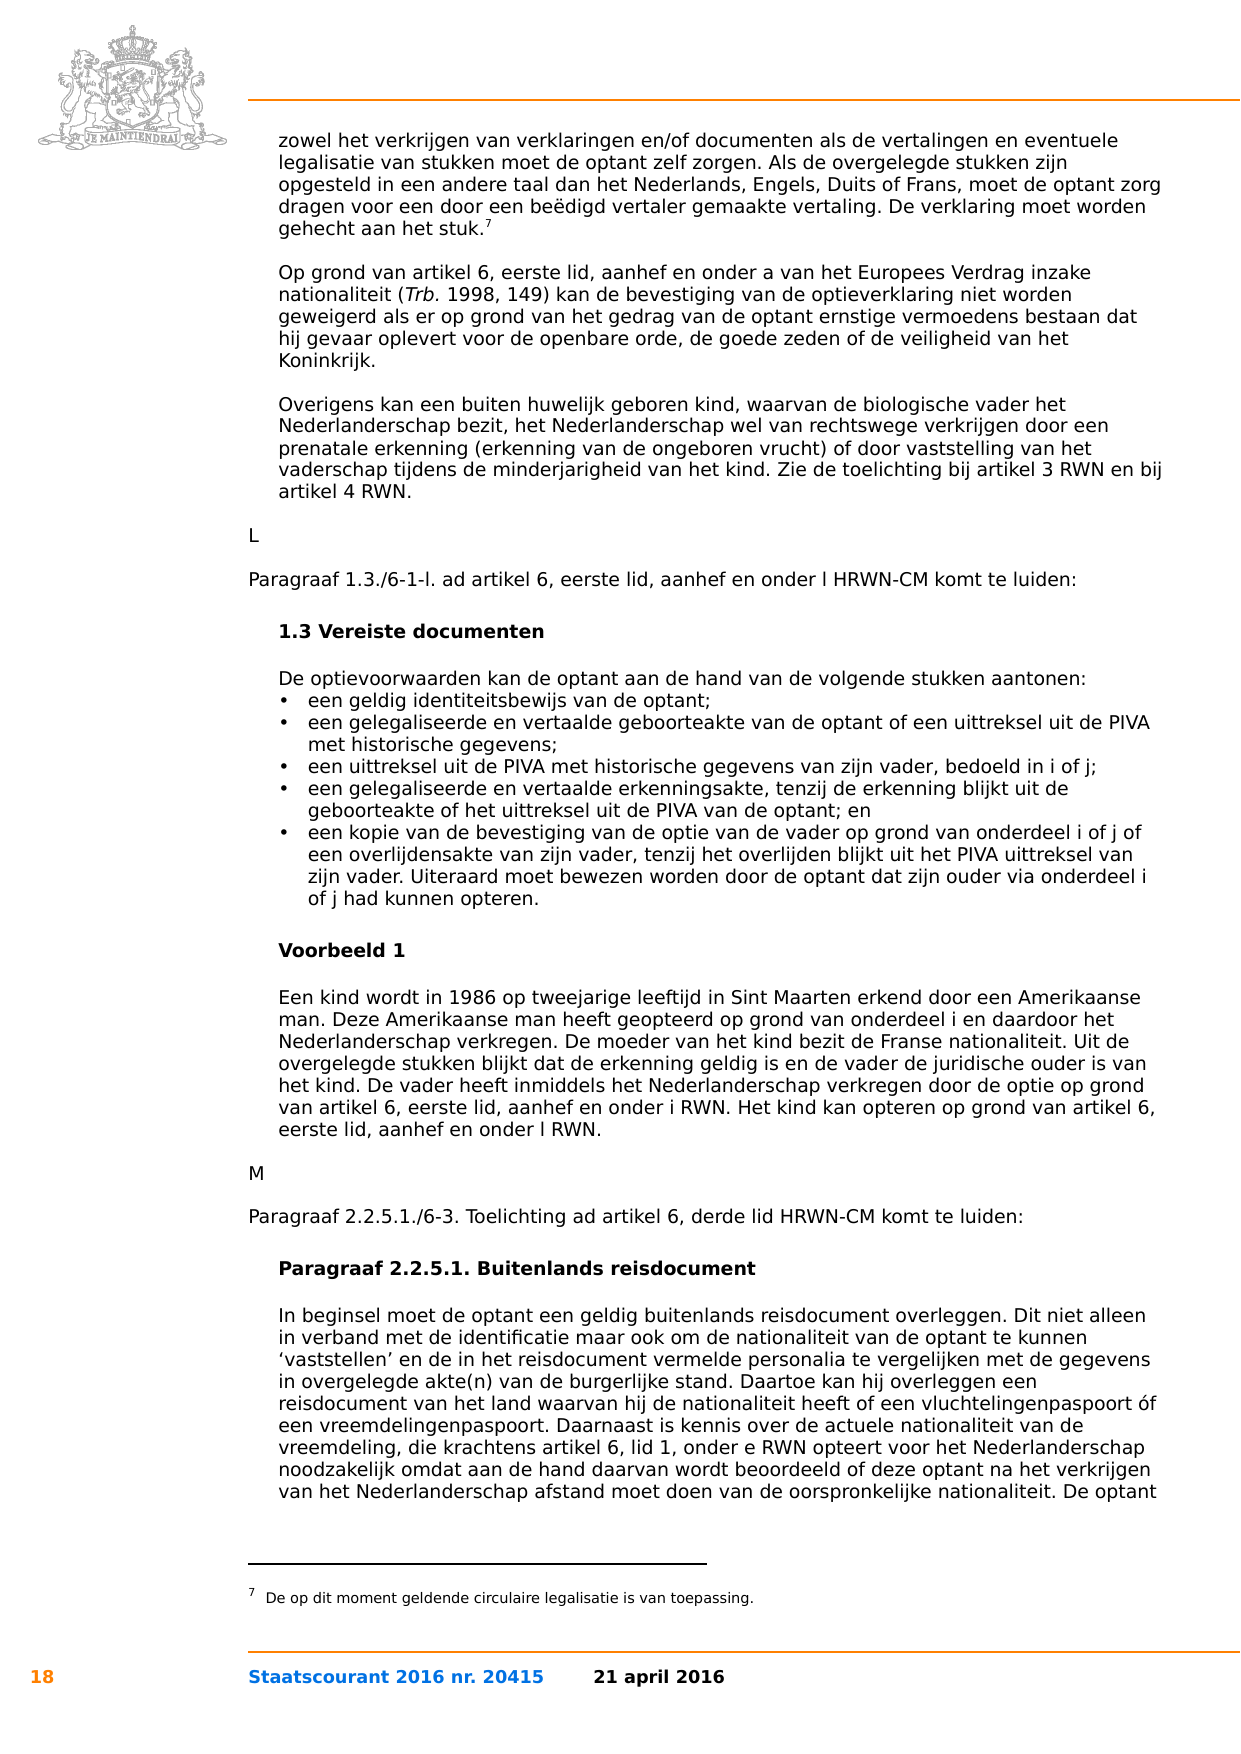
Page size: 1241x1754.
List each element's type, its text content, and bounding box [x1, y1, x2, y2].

text Paragraaf 1.3./6-1-l. ad artikel 6, eerste lid, aanhef en onder l HRWN-CM komt te luiden: [248, 569, 1163, 591]
text Op grond van artikel 6, eerste lid, aanhef en onder a van het Europees Verdrag inzake nationaliteit (Trb. 1998, 149) kan de bevestiging van de optieverklaring niet worden geweigerd als er op grond van het gedrag van de optant ernstige vermoedens bestaan dat hij gevaar oplevert voor de openbare orde, de goede zeden of de veiligheid van het Koninkrijk. [278, 262, 1163, 372]
text Een kind wordt in 1986 op tweejarige leeftijd in Sint Maarten erkend door een Amerikaanse man. Deze Amerikaanse man heeft geopteerd op grond van onderdeel i en daardoor het Nederlanderschap verkregen. De moeder van het kind bezit de Franse nationaliteit. Uit de overgelegde stukken blijkt dat de erkenning geldig is en de vader de juridische ouder is van het kind. De vader heeft inmiddels het Nederlanderschap verkregen door de optie op grond van artikel 6, eerste lid, aanhef en onder i RWN. Het kind kan opteren op grond van artikel 6, eerste lid, aanhef en onder l RWN. [278, 987, 1163, 1141]
text L [248, 525, 1163, 547]
text Paragraaf 2.2.5.1./6-3. Toelichting ad artikel 6, derde lid HRWN-CM komt te luiden: [248, 1206, 1163, 1228]
text Overigens kan een buiten huwelijk geboren kind, waarvan de biologische vader het Nederlanderschap bezit, het Nederlanderschap wel van rechtswege verkrijgen door een prenatale erkenning (erkenning van de ongeboren vrucht) of door vaststelling van het vaderschap tijdens de minderjarigheid van het kind. Zie de toelichting bij artikel 3 RWN en bij artikel 4 RWN. [278, 393, 1163, 503]
text • een gelegaliseerde en vertaalde geboorteakte van de optant of een uittreksel uit de PIVA met historische gegevens; [278, 712, 1163, 756]
text De op dit moment geldende circulaire legalisatie is van toepassing. [248, 1586, 1163, 1608]
text In beginsel moet de optant een geldig buitenlands reisdocument overleggen. Dit niet alleen in verband met de identificatie maar ook om de nationaliteit van de optant te kunnen ‘vaststellen’ en de in het reisdocument vermelde personalia te vergelijken met de gegevens in overgelegde akte(n) van de burgerlijke stand. Daartoe kan hij overleggen een reisdocument van het land waarvan hij de nationaliteit heeft of een vluchtelingenpaspoort óf een vreemdelingenpaspoort. Daarnaast is kennis over de actuele nationaliteit van de vreemdeling, die krachtens artikel 6, lid 1, onder e RWN opteert voor het Nederlanderschap noodzakelijk omdat aan de hand daarvan wordt beoordeeld of deze optant na het verkrijgen van het Nederlanderschap afstand moet doen van de oorspronkelijke nationaliteit. De optant [278, 1305, 1163, 1503]
subtitle 1.3 Vereiste documenten [278, 621, 1163, 643]
text De optievoorwaarden kan de optant aan de hand van de volgende stukken aantonen: [278, 668, 1163, 690]
subtitle Voorbeeld 1 [278, 940, 1163, 962]
picture [38, 25, 227, 150]
text M [248, 1162, 1163, 1184]
text zowel het verkrijgen van verklaringen en/of documenten als de vertalingen en eventuele legalisatie van stukken moet de optant zelf zorgen. Als de overgelegde stukken zijn opgesteld in een andere taal dan het Nederlands, Engels, Duits of Frans, moet de optant zorg dragen voor een door een beëdigd vertaler gemaakte vertaling. De verklaring moet worden gehecht aan het stuk. [278, 130, 1163, 240]
text • een geldig identiteitsbewijs van de optant; [278, 690, 1163, 712]
text • een gelegaliseerde en vertaalde erkenningsakte, tenzij de erkenning blijkt uit de geboorteakte of het uittreksel uit de PIVA van de optant; en [278, 778, 1163, 822]
text • een kopie van de bevestiging van de optie van de vader op grond van onderdeel i of j of een overlijdensakte van zijn vader, tenzij het overlijden blijkt uit het PIVA uittreksel van zijn vader. Uiteraard moet bewezen worden door de optant dat zijn ouder via onderdeel i of j had kunnen opteren. [278, 822, 1163, 910]
subtitle Paragraaf 2.2.5.1. Buitenlands reisdocument [278, 1258, 1163, 1280]
text • een uittreksel uit de PIVA met historische gegevens van zijn vader, bedoeld in i of j; [278, 756, 1163, 778]
